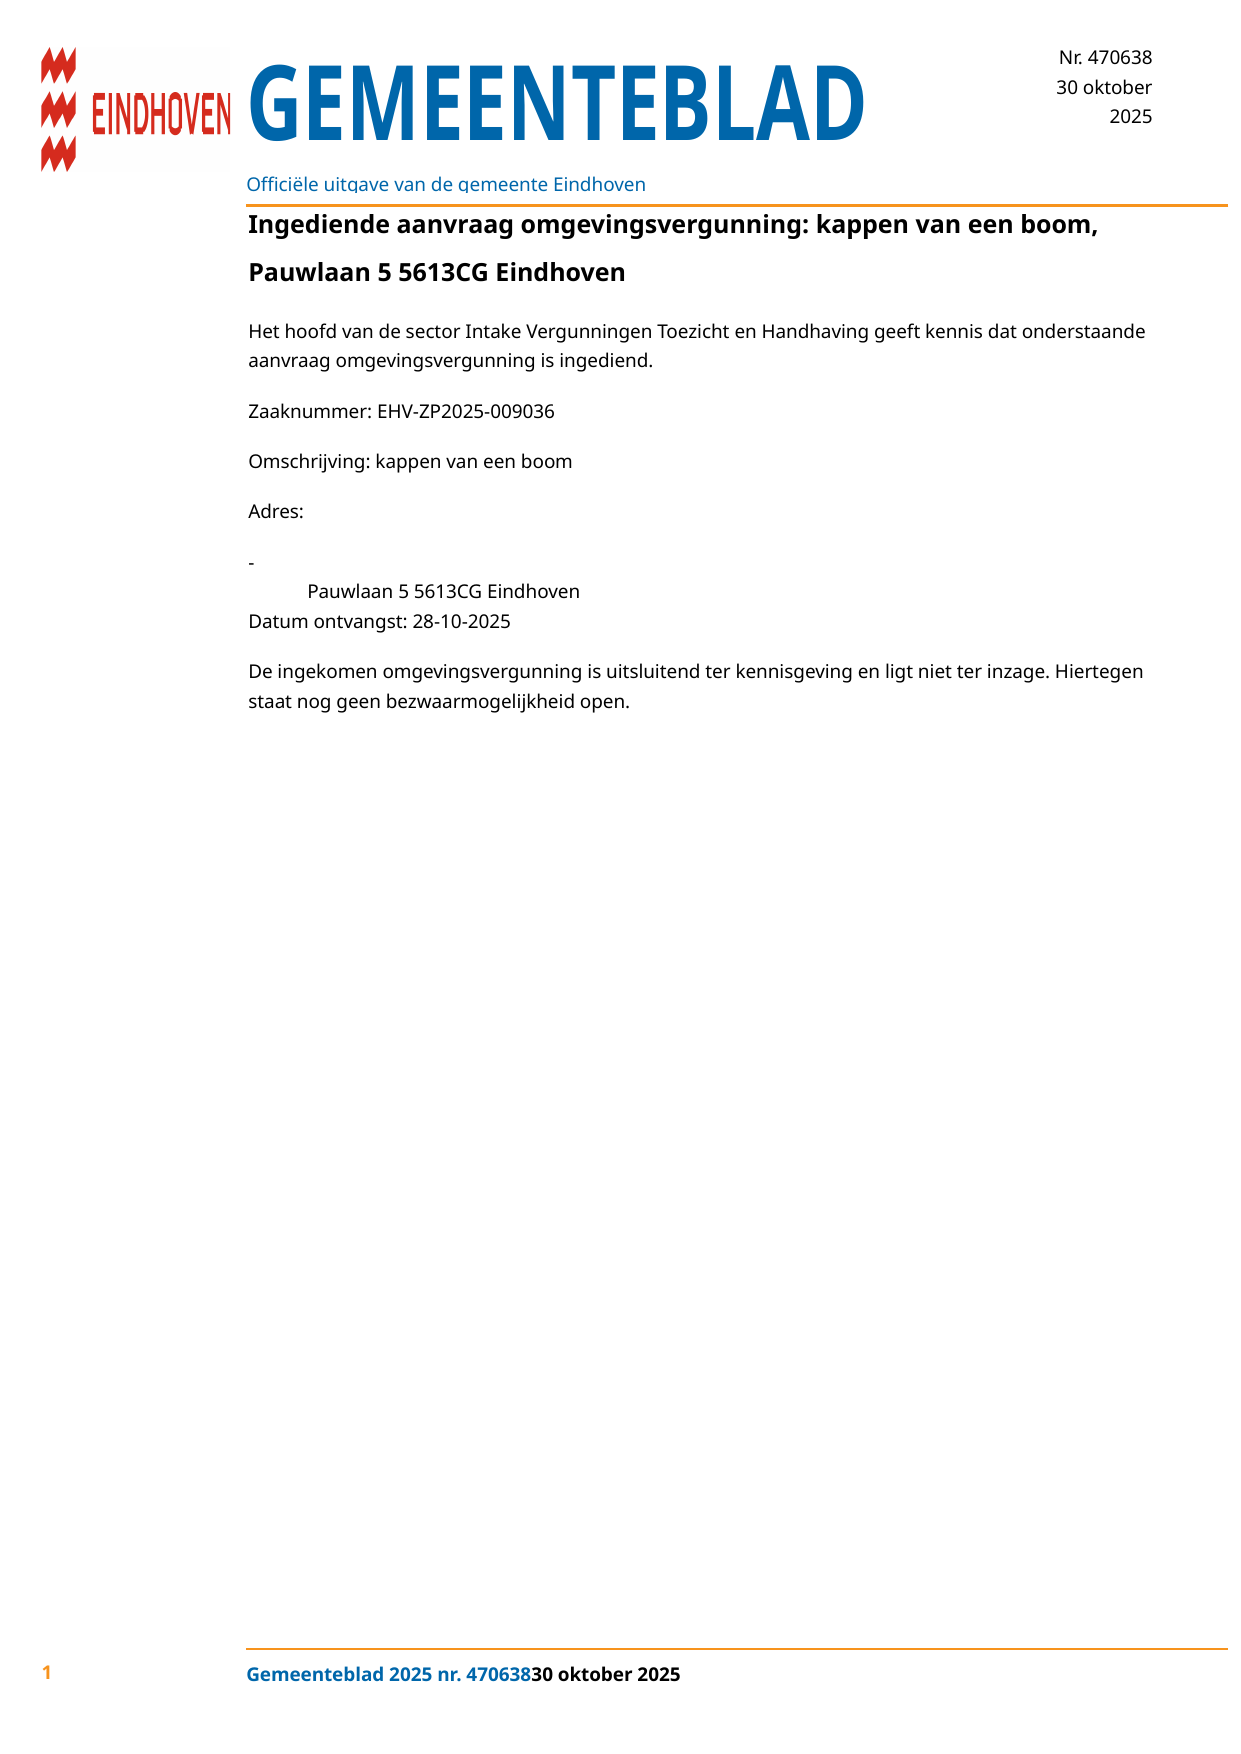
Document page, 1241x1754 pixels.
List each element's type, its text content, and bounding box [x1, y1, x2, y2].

list Pauwlaan 5 5613CG Eindhoven [248, 579, 1152, 604]
text Zaaknummer: EHV-ZP2025-009036 [248, 398, 1152, 424]
text Datum ontvangst: 28-10-2025 [248, 608, 1152, 634]
text Adres: [248, 499, 1152, 524]
text Het hoofd van de sector Intake Vergunningen Toezicht en Handhaving geeft kennis dat onderstaande aanvraag omgevingsvergunning is ingediend. [248, 318, 1152, 373]
text Ingediende aanvraag omgevingsvergunning: kappen van een boom, Pauwlaan 5 5613CG Eindhoven [248, 207, 1152, 288]
text Omschrijving: kappen van een boom [248, 448, 1152, 474]
text De ingekomen omgevingsvergunning is uitsluitend ter kennisgeving en ligt niet ter inzage. Hiertegen staat nog geen bezwaarmogelijkheid open. [248, 659, 1152, 714]
picture [41, 47, 231, 172]
